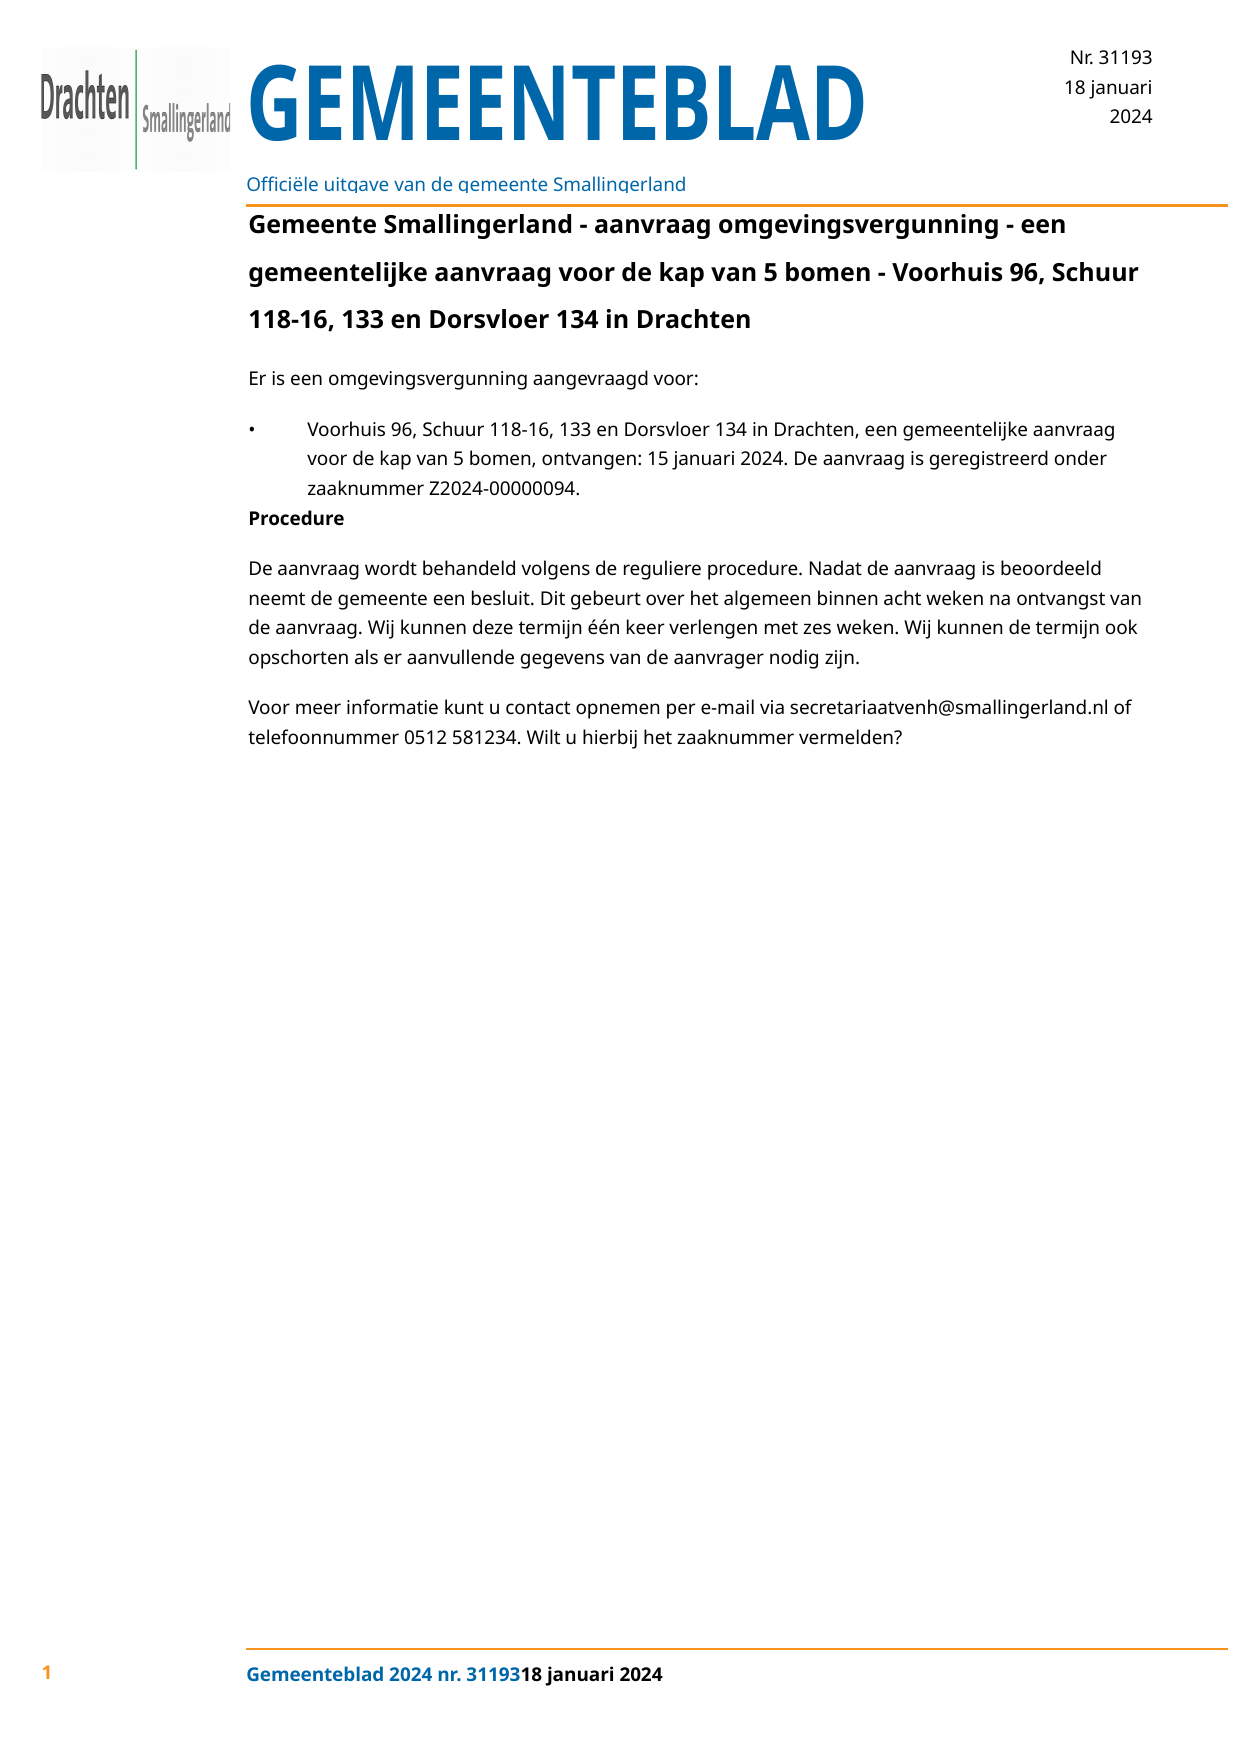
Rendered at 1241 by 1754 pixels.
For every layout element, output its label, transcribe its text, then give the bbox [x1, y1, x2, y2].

text Voor meer informatie kunt u contact opnemen per e-mail via secretariaatvenh@smallingerland.nl of telefoonnummer 0512 581234. Wilt u hierbij het zaaknummer vermelden? [248, 694, 1152, 749]
picture [41, 47, 231, 172]
text Er is een omgevingsvergunning aangevraagd voor: [248, 366, 1152, 391]
text Gemeente Smallingerland - aanvraag omgevingsvergunning - een gemeentelijke aanvraag voor de kap van 5 bomen - Voorhuis 96, Schuur 118-16, 133 en Dorsvloer 134 in Drachten [248, 207, 1152, 336]
list Voorhuis 96, Schuur 118-16, 133 en Dorsvloer 134 in Drachten, een gemeentelijke aanvraag voor de kap van 5 bomen, ontvangen: 15 januari 2024. De aanvraag is geregistreerd onder zaaknummer Z2024-00000094. [248, 416, 1152, 501]
text Procedure [248, 505, 1152, 530]
text De aanvraag wordt behandeld volgens de reguliere procedure. Nadat de aanvraag is beoordeeld neemt de gemeente een besluit. Dit gebeurt over het algemeen binnen acht weken na ontvangst van de aanvraag. Wij kunnen deze termijn één keer verlengen met zes weken. Wij kunnen de termijn ook opschorten als er aanvullende gegevens van de aanvrager nodig zijn. [248, 555, 1152, 669]
